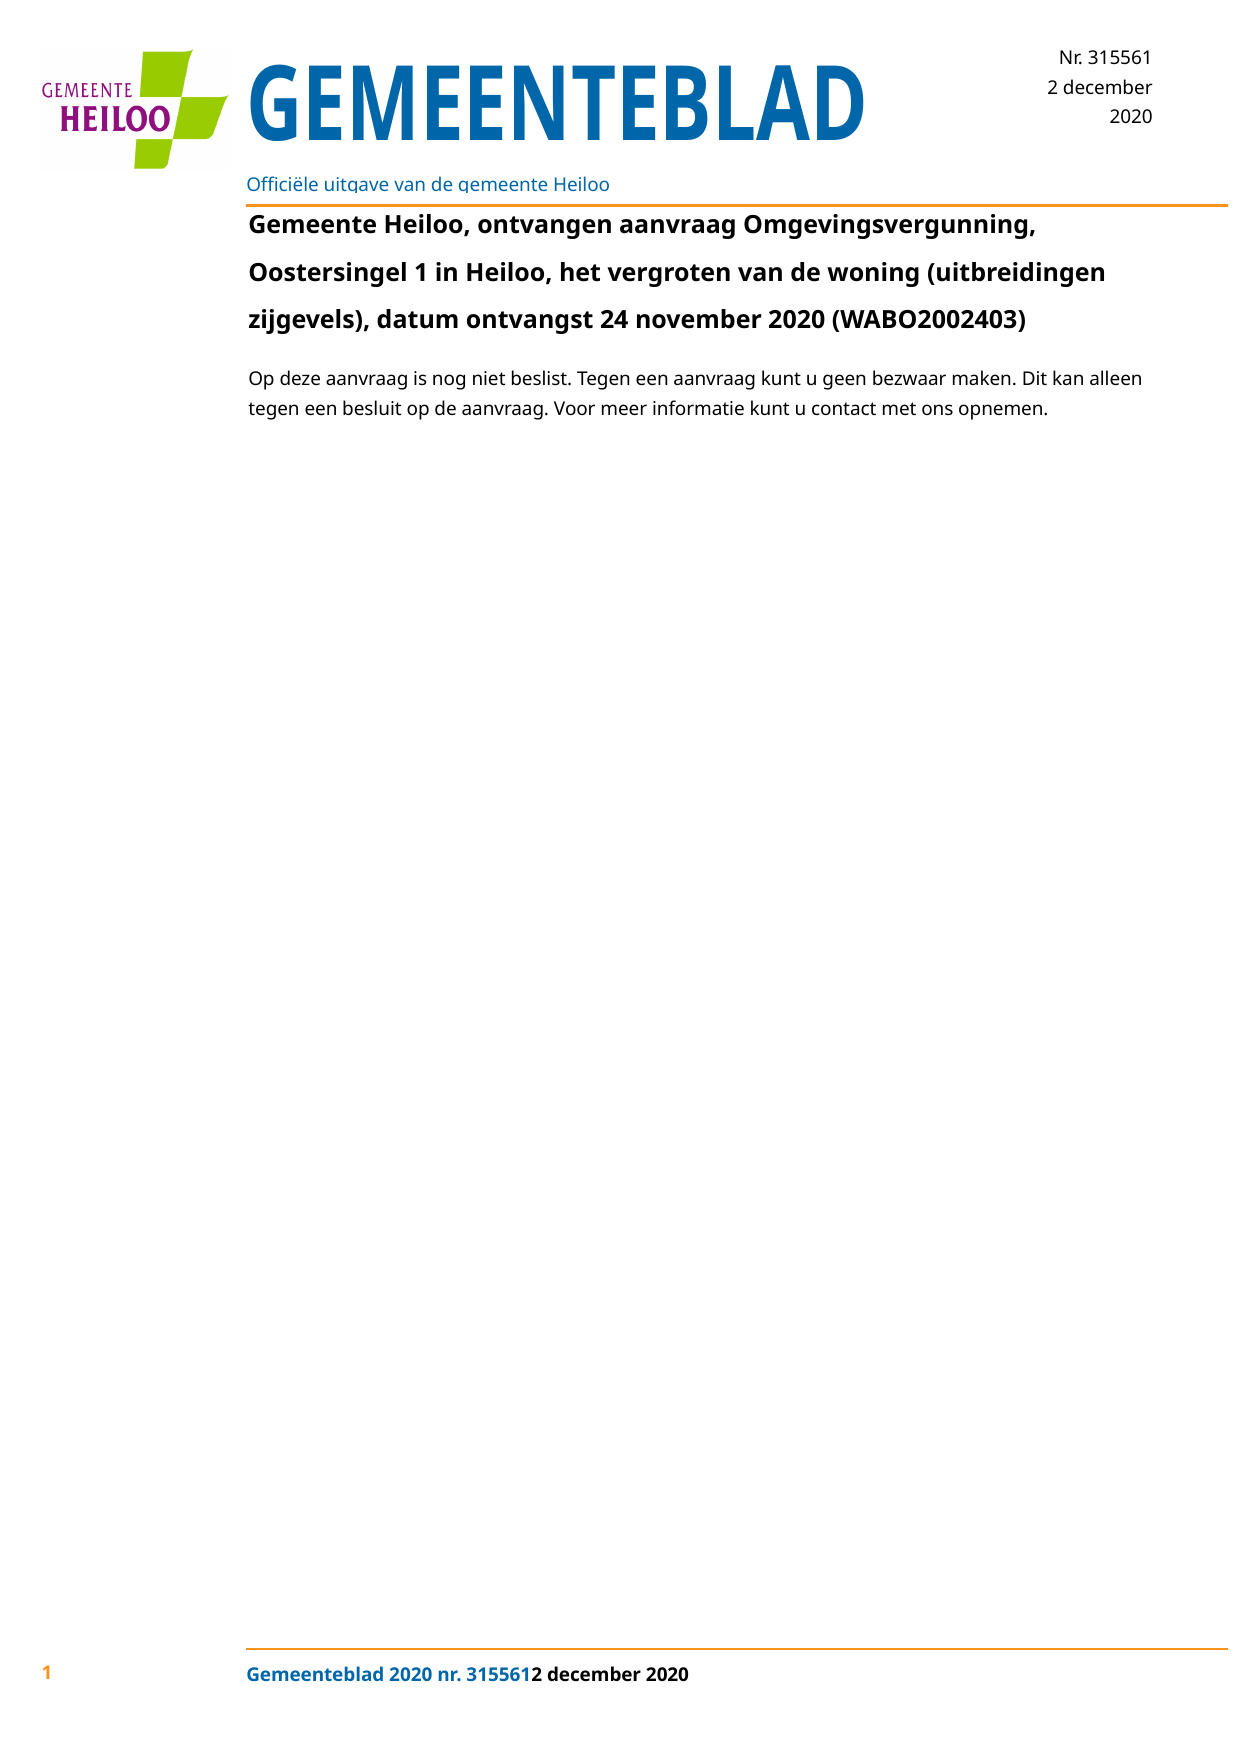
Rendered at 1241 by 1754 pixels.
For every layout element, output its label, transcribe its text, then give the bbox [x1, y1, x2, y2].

text Gemeente Heiloo, ontvangen aanvraag Omgevingsvergunning, Oostersingel 1 in Heiloo, het vergroten van de woning (uitbreidingen zijgevels), datum ontvangst 24 november 2020 (WABO2002403) [248, 207, 1152, 336]
text Op deze aanvraag is nog niet beslist. Tegen een aanvraag kunt u geen bezwaar maken. Dit kan alleen tegen een besluit op de aanvraag. Voor meer informatie kunt u contact met ons opnemen. [248, 366, 1152, 421]
picture [41, 47, 231, 172]
